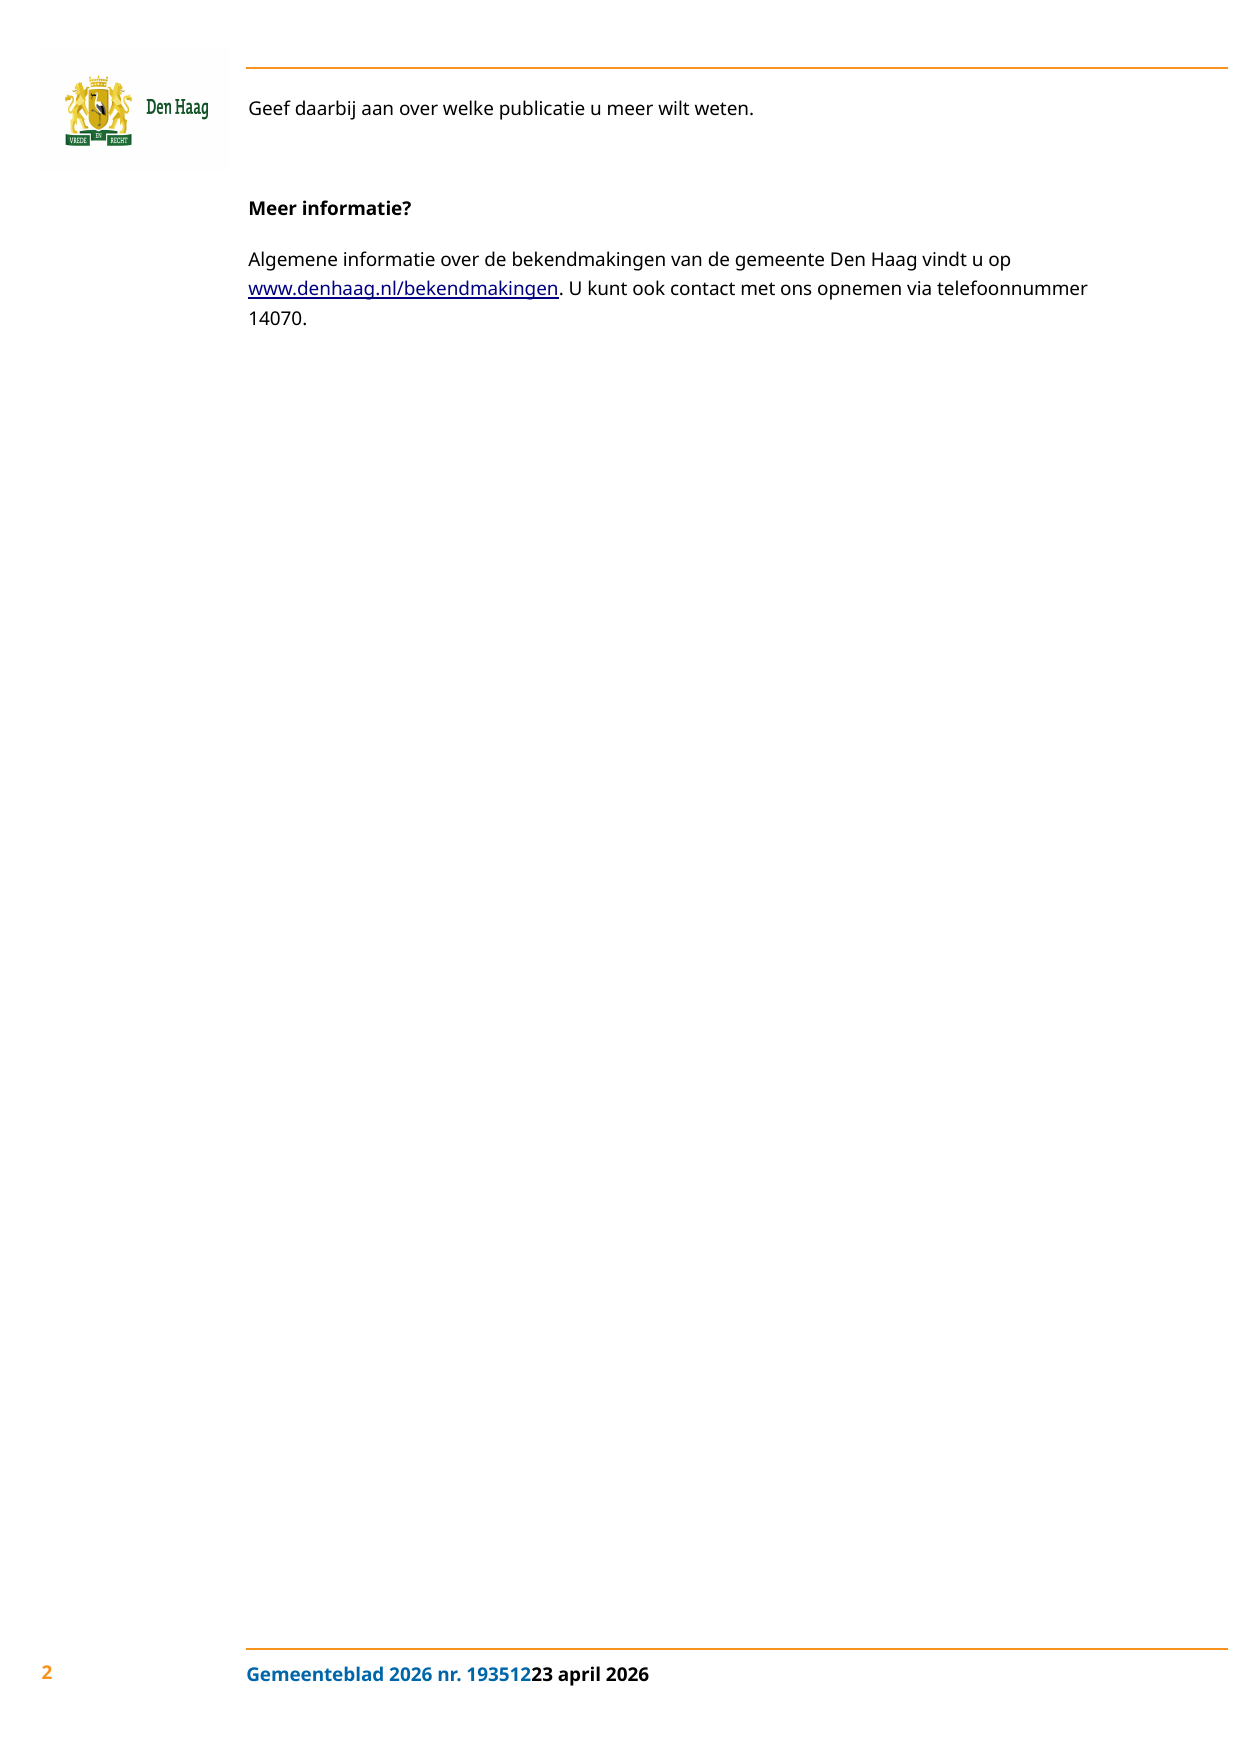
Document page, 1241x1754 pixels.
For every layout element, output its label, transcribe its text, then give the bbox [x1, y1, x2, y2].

text Algemene informatie over de bekendmakingen van de gemeente Den Haag vindt u op www.denhaag.nl/bekendmakingen. U kunt ook contact met ons opnemen via telefoonnummer 14070. [248, 246, 1152, 331]
text Geef daarbij aan over welke publicatie u meer wilt weten. [248, 95, 1152, 121]
text Meer informatie? [248, 196, 1152, 221]
picture [41, 47, 231, 172]
